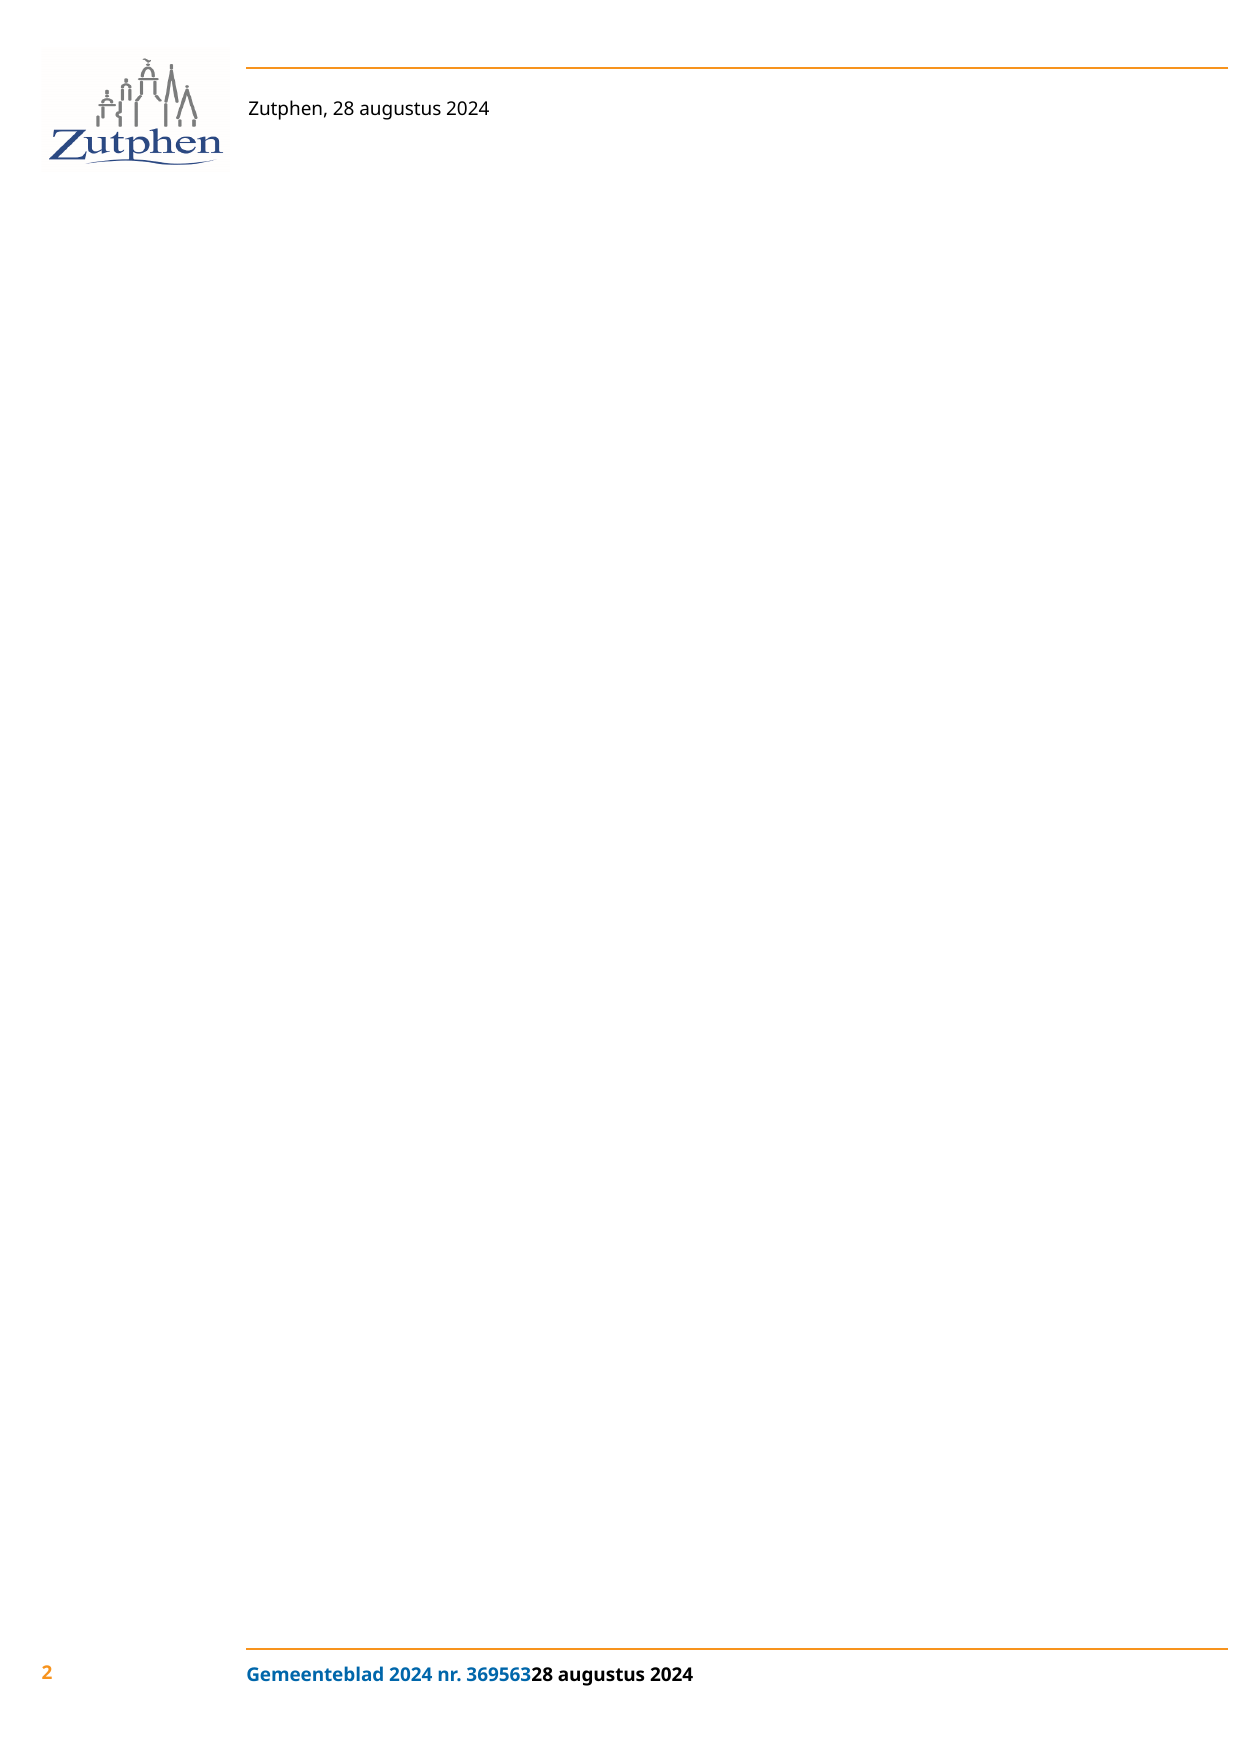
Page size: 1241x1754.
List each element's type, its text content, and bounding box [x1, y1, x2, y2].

picture [41, 47, 231, 172]
text Zutphen, 28 augustus 2024 [248, 95, 1152, 121]
